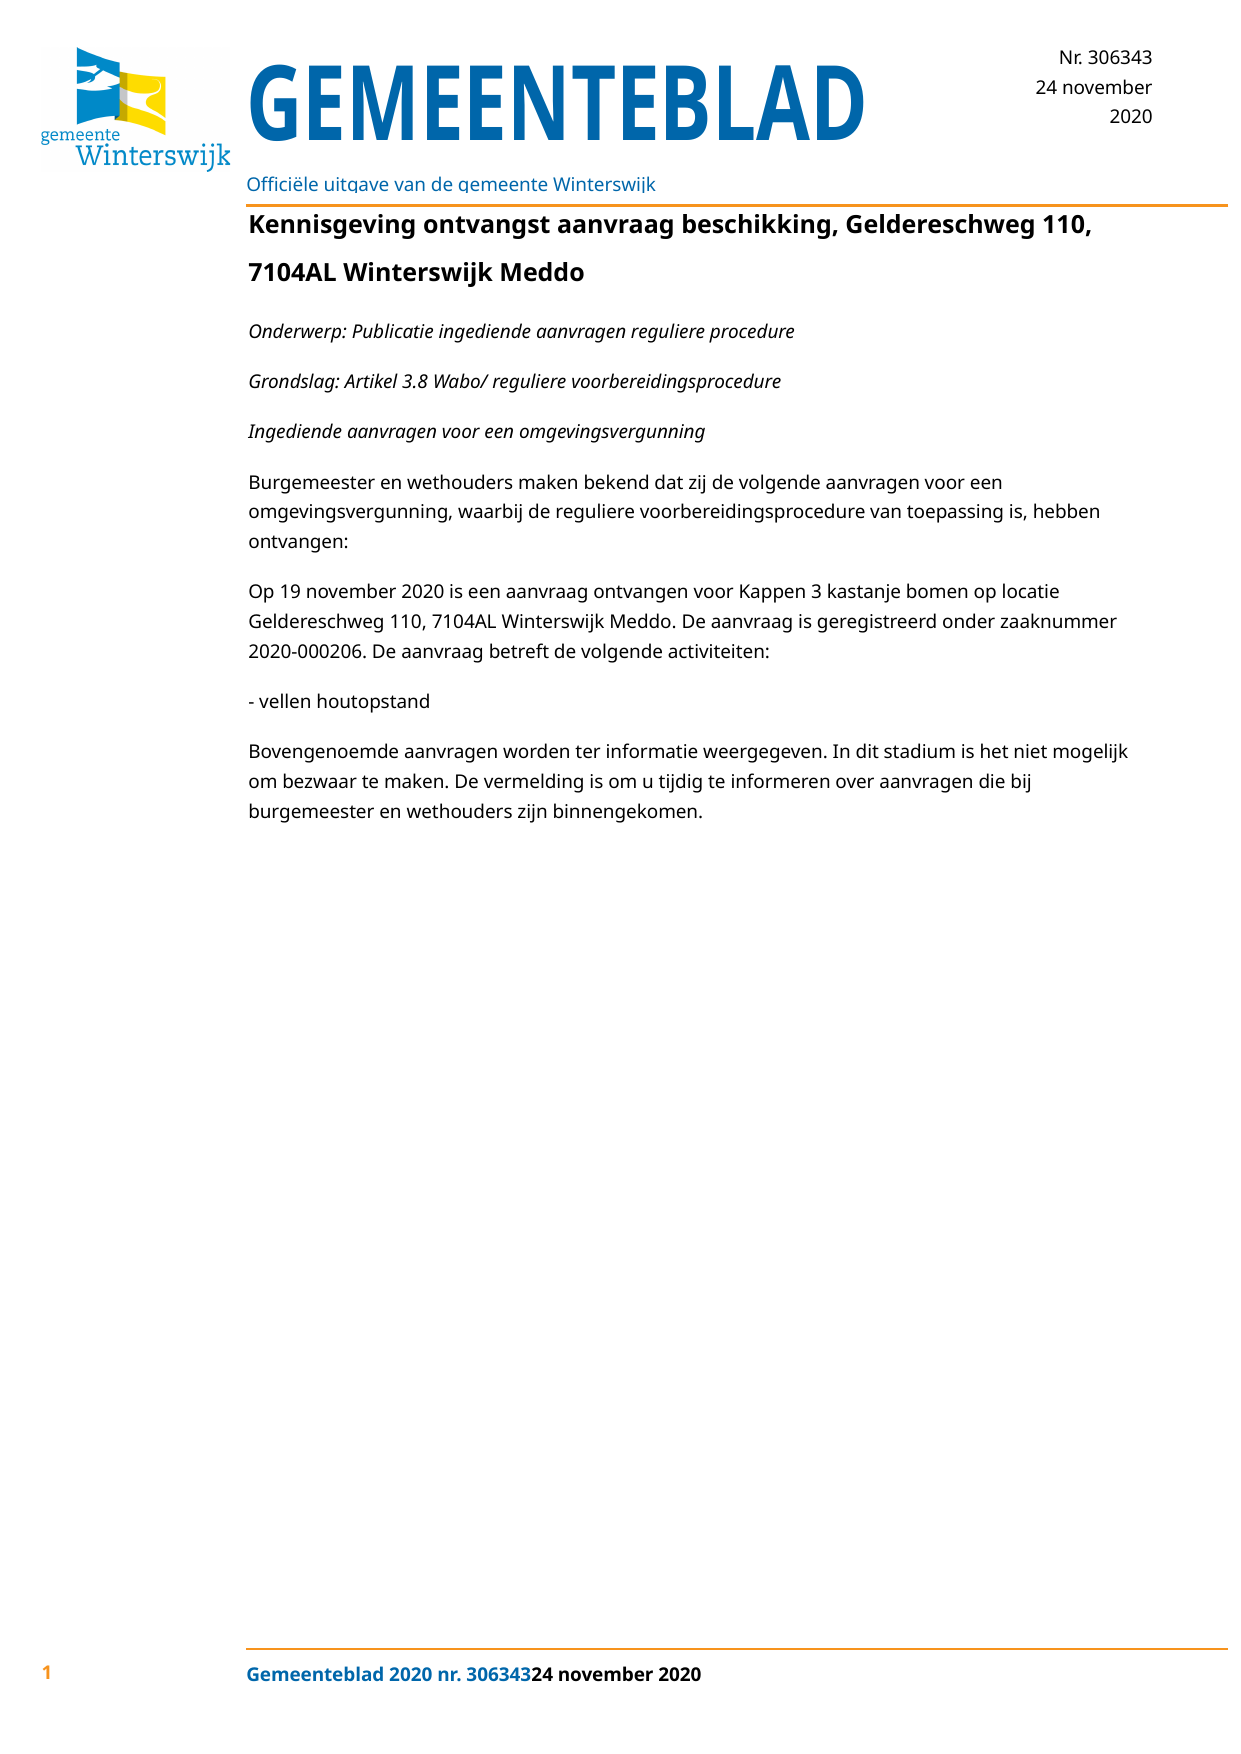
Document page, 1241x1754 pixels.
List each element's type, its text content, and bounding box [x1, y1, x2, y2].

text Burgemeester en wethouders maken bekend dat zij de volgende aanvragen voor een omgevingsvergunning, waarbij de reguliere voorbereidingsprocedure van toepassing is, hebben ontvangen: [248, 469, 1152, 554]
text Onderwerp: Publicatie ingediende aanvragen reguliere procedure [248, 318, 1152, 344]
text Kennisgeving ontvangst aanvraag beschikking, Geldereschweg 110, 7104AL Winterswijk Meddo [248, 207, 1152, 288]
picture [41, 47, 231, 172]
text Op 19 november 2020 is een aanvraag ontvangen voor Kappen 3 kastanje bomen op locatie Geldereschweg 110, 7104AL Winterswijk Meddo. De aanvraag is geregistreerd onder zaaknummer 2020-000206. De aanvraag betreft de volgende activiteiten: [248, 579, 1152, 664]
text Bovengenoemde aanvragen worden ter informatie weergegeven. In dit stadium is het niet mogelijk om bezwaar te maken. De vermelding is om u tijdig te informeren over aanvragen die bij burgemeester en wethouders zijn binnengekomen. [248, 739, 1152, 824]
text Grondslag: Artikel 3.8 Wabo/ reguliere voorbereidingsprocedure [248, 368, 1152, 394]
text - vellen houtopstand [248, 688, 1152, 714]
picture [225, 153, 231, 162]
text Ingediende aanvragen voor een omgevingsvergunning [248, 419, 1152, 444]
